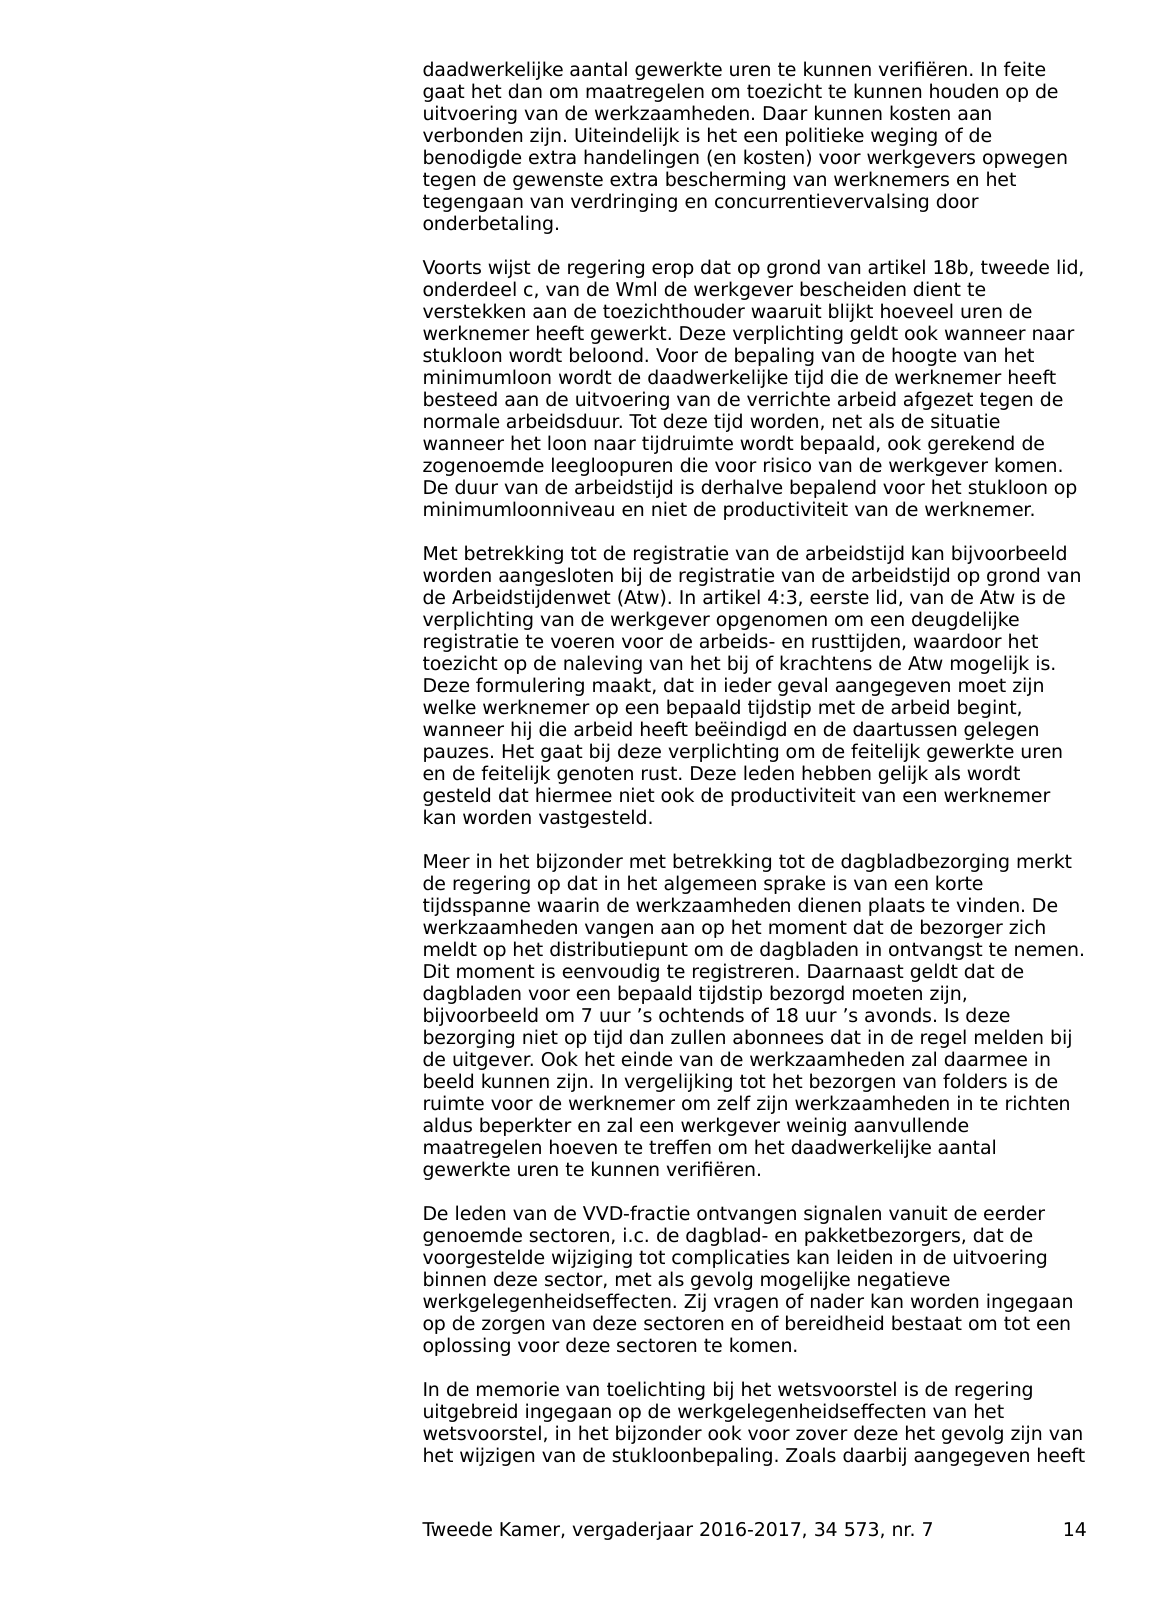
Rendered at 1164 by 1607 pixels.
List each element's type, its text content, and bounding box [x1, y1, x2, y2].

text De leden van de VVD-fractie ontvangen signalen vanuit de eerder genoemde sectoren, i.c. de dagblad- en pakketbezorgers, dat de voorgestelde wijziging tot complicaties kan leiden in de uitvoering binnen deze sector, met als gevolg mogelijke negatieve werkgelegenheidseffecten. Zij vragen of nader kan worden ingegaan op de zorgen van deze sectoren en of bereidheid bestaat om tot een oplossing voor deze sectoren te komen. [422, 1203, 1087, 1357]
text Met betrekking tot de registratie van de arbeidstijd kan bijvoorbeeld worden aangesloten bij de registratie van de arbeidstijd op grond van de Arbeidstijdenwet (Atw). In artikel 4:3, eerste lid, van de Atw is de verplichting van de werkgever opgenomen om een deugdelijke registratie te voeren voor de arbeids- en rusttijden, waardoor het toezicht op de naleving van het bij of krachtens de Atw mogelijk is. Deze formulering maakt, dat in ieder geval aangegeven moet zijn welke werknemer op een bepaald tijdstip met de arbeid begint, wanneer hij die arbeid heeft beëindigd en de daartussen gelegen pauzes. Het gaat bij deze verplichting om de feitelijk gewerkte uren en de feitelijk genoten rust. Deze leden hebben gelijk als wordt gesteld dat hiermee niet ook de productiviteit van een werknemer kan worden vastgesteld. [422, 543, 1087, 829]
text daadwerkelijke aantal gewerkte uren te kunnen verifiëren. In feite gaat het dan om maatregelen om toezicht te kunnen houden op de uitvoering van de werkzaamheden. Daar kunnen kosten aan verbonden zijn. Uiteindelijk is het een politieke weging of de benodigde extra handelingen (en kosten) voor werkgevers opwegen tegen de gewenste extra bescherming van werknemers en het tegengaan van verdringing en concurrentievervalsing door onderbetaling. [422, 59, 1087, 235]
text Meer in het bijzonder met betrekking tot de dagbladbezorging merkt de regering op dat in het algemeen sprake is van een korte tijdsspanne waarin de werkzaamheden dienen plaats te vinden. De werkzaamheden vangen aan op het moment dat de bezorger zich meldt op het distributiepunt om de dagbladen in ontvangst te nemen. Dit moment is eenvoudig te registreren. Daarnaast geldt dat de dagbladen voor een bepaald tijdstip bezorgd moeten zijn, bijvoorbeeld om 7 uur ’s ochtends of 18 uur ’s avonds. Is deze bezorging niet op tijd dan zullen abonnees dat in de regel melden bij de uitgever. Ook het einde van de werkzaamheden zal daarmee in beeld kunnen zijn. In vergelijking tot het bezorgen van folders is de ruimte voor de werknemer om zelf zijn werkzaamheden in te richten aldus beperkter en zal een werkgever weinig aanvullende maatregelen hoeven te treffen om het daadwerkelijke aantal gewerkte uren te kunnen verifiëren. [422, 851, 1087, 1181]
text In de memorie van toelichting bij het wetsvoorstel is de regering uitgebreid ingegaan op de werkgelegenheidseffecten van het wetsvoorstel, in het bijzonder ook voor zover deze het gevolg zijn van het wijzigen van de stukloonbepaling. Zoals daarbij aangegeven heeft [422, 1379, 1087, 1467]
text Voorts wijst de regering erop dat op grond van artikel 18b, tweede lid, onderdeel c, van de Wml de werkgever bescheiden dient te verstekken aan de toezichthouder waaruit blijkt hoeveel uren de werknemer heeft gewerkt. Deze verplichting geldt ook wanneer naar stukloon wordt beloond. Voor de bepaling van de hoogte van het minimumloon wordt de daadwerkelijke tijd die de werknemer heeft besteed aan de uitvoering van de verrichte arbeid afgezet tegen de normale arbeidsduur. Tot deze tijd worden, net als de situatie wanneer het loon naar tijdruimte wordt bepaald, ook gerekend de zogenoemde leegloopuren die voor risico van de werkgever komen. De duur van de arbeidstijd is derhalve bepalend voor het stukloon op minimumloonniveau en niet de productiviteit van de werknemer. [422, 257, 1087, 521]
